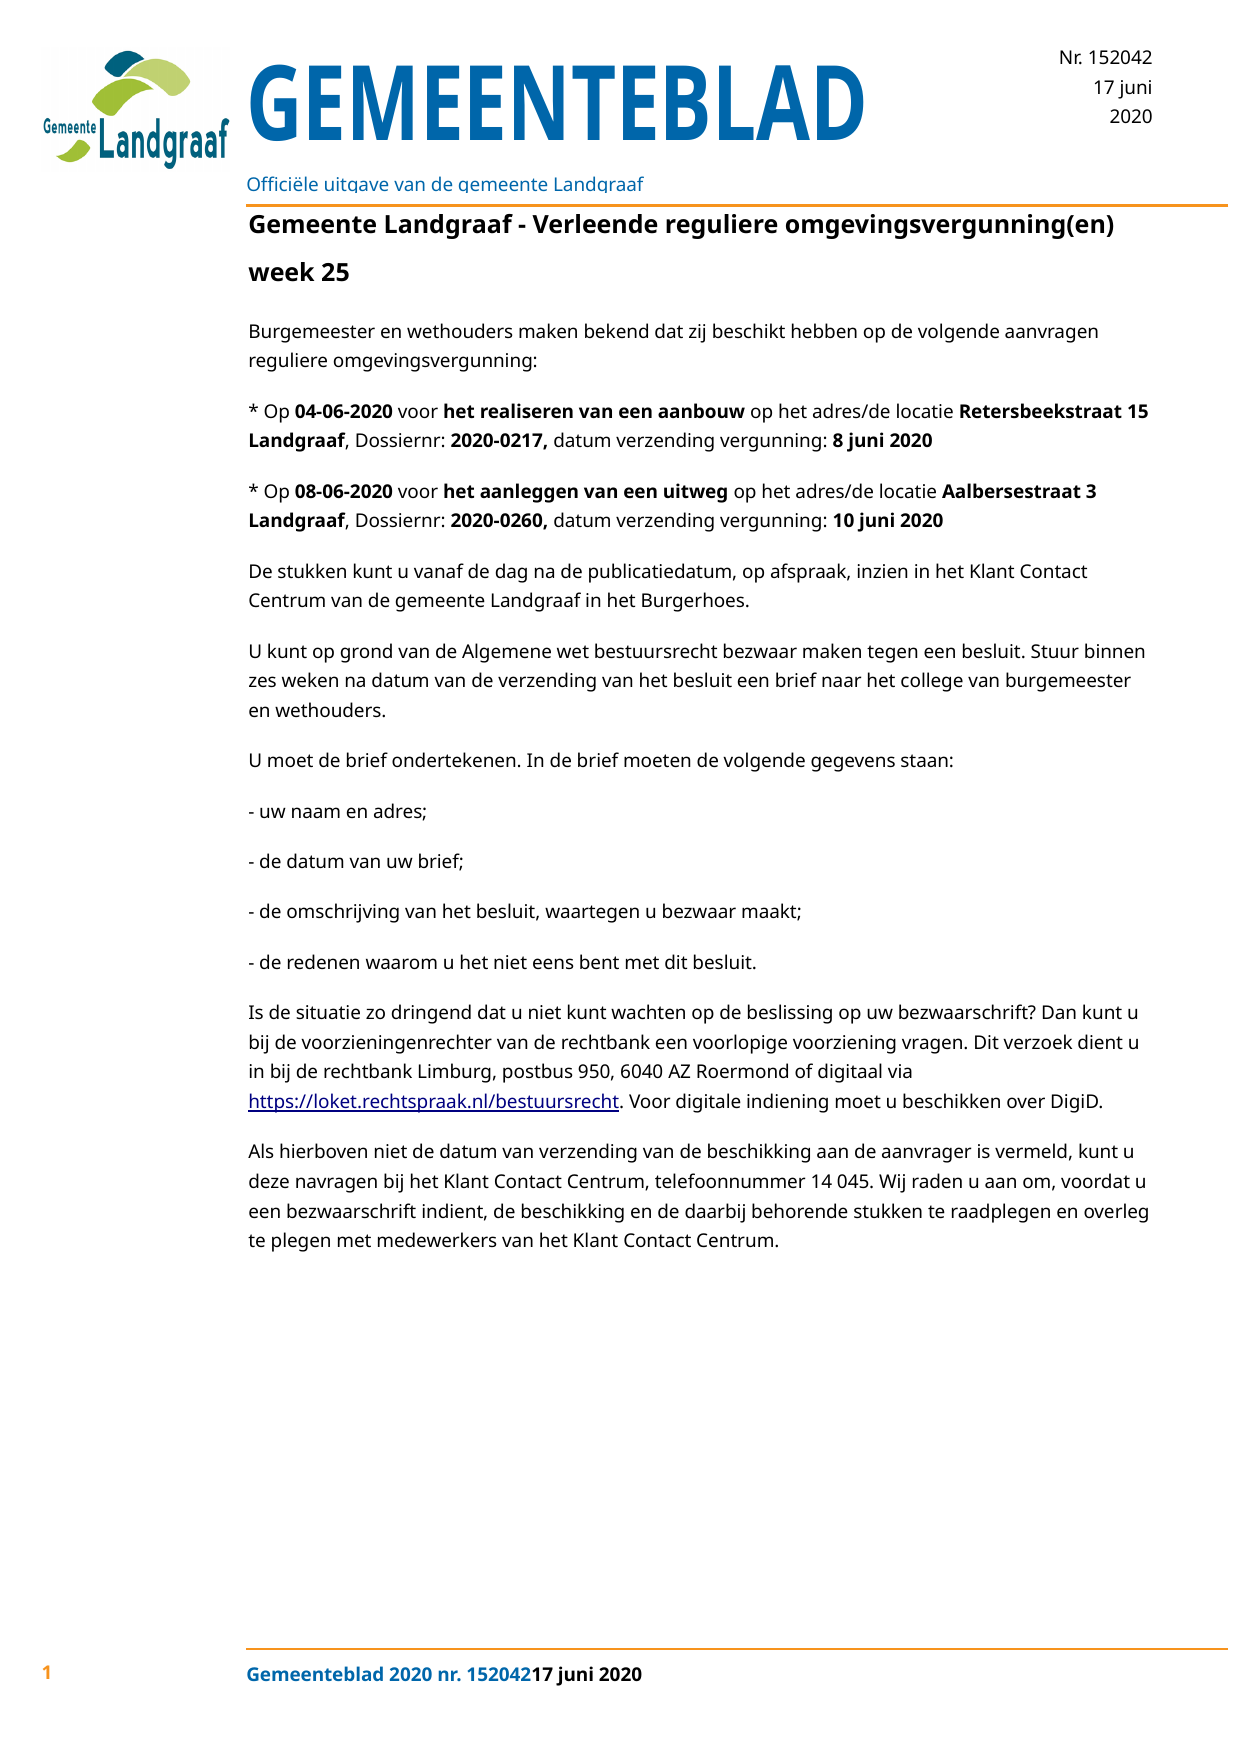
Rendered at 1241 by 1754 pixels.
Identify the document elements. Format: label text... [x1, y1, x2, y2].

text - de datum van uw brief; [248, 848, 1152, 874]
text * Op 08-06-2020 voor het aanleggen van een uitweg op het adres/de locatie Aalbersestraat 3 Landgraaf, Dossiernr: 2020-0260, datum verzending vergunning: 10 juni 2020 [248, 478, 1152, 533]
text - uw naam en adres; [248, 798, 1152, 824]
text Is de situatie zo dringend dat u niet kunt wachten op de beslissing op uw bezwaarschrift? Dan kunt u bij de voorzieningenrechter van de rechtbank een voorlopige voorziening vragen. Dit verzoek dient u in bij de rechtbank Limburg, postbus 950, 6040 AZ Roermond of digitaal via https://loket.rechtspraak.nl/bestuursrecht. Voor digitale indiening moet u beschikken over DigiD. [248, 999, 1152, 1114]
text * Op 04-06-2020 voor het realiseren van een aanbouw op het adres/de locatie Retersbeekstraat 15 Landgraaf, Dossiernr: 2020-0217, datum verzending vergunning: 8 juni 2020 [248, 398, 1152, 453]
text Burgemeester en wethouders maken bekend dat zij beschikt hebben op de volgende aanvragen reguliere omgevingsvergunning: [248, 318, 1152, 373]
text U moet de brief ondertekenen. In de brief moeten de volgende gegevens staan: [248, 747, 1152, 773]
picture [41, 47, 231, 172]
text Gemeente Landgraaf - Verleende reguliere omgevingsvergunning(en) week 25 [248, 207, 1152, 288]
text Als hierboven niet de datum van verzending van de beschikking aan de aanvrager is vermeld, kunt u deze navragen bij het Klant Contact Centrum, telefoonnummer 14 045. Wij raden u aan om, voordat u een bezwaarschrift indient, de beschikking en de daarbij behorende stukken te raadplegen en overleg te plegen met medewerkers van het Klant Contact Centrum. [248, 1139, 1152, 1253]
text - de redenen waarom u het niet eens bent met dit besluit. [248, 949, 1152, 975]
text - de omschrijving van het besluit, waartegen u bezwaar maakt; [248, 899, 1152, 924]
text De stukken kunt u vanaf de dag na de publicatiedatum, op afspraak, inzien in het Klant Contact Centrum van de gemeente Landgraaf in het Burgerhoes. [248, 558, 1152, 613]
text U kunt op grond van de Algemene wet bestuursrecht bezwaar maken tegen een besluit. Stuur binnen zes weken na datum van de verzending van het besluit een brief naar het college van burgemeester en wethouders. [248, 638, 1152, 723]
